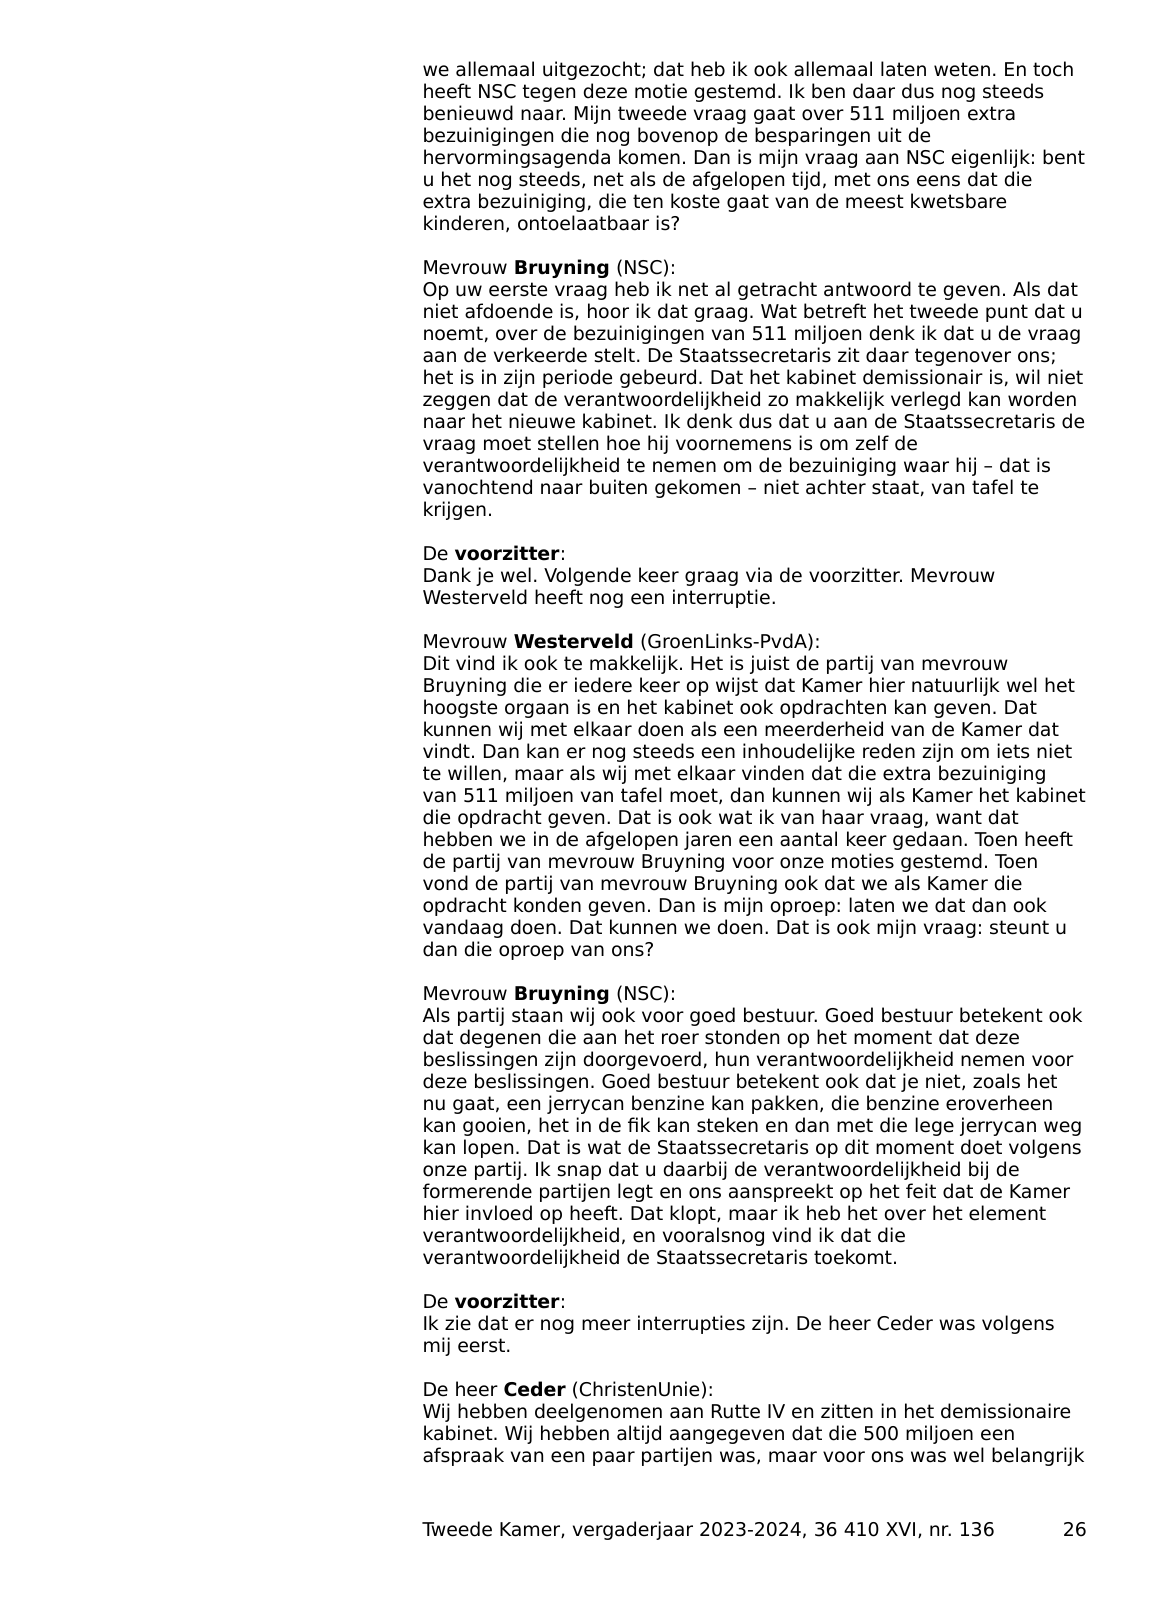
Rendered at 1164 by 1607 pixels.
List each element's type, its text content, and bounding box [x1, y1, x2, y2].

text Wij hebben deelgenomen aan Rutte IV en zitten in het demissionaire kabinet. Wij hebben altijd aangegeven dat die 500 miljoen een afspraak van een paar partijen was, maar voor ons was wel belangrijk [422, 1401, 1087, 1467]
text Op uw eerste vraag heb ik net al getracht antwoord te geven. Als dat niet afdoende is, hoor ik dat graag. Wat betreft het tweede punt dat u noemt, over de bezuinigingen van 511 miljoen denk ik dat u de vraag aan de verkeerde stelt. De Staatssecretaris zit daar tegenover ons; het is in zijn periode gebeurd. Dat het kabinet demissionair is, wil niet zeggen dat de verantwoordelijkheid zo makkelijk verlegd kan worden naar het nieuwe kabinet. Ik denk dus dat u aan de Staatssecretaris de vraag moet stellen hoe hij voornemens is om zelf de verantwoordelijkheid te nemen om de bezuiniging waar hij – dat is vanochtend naar buiten gekomen – niet achter staat, van tafel te krijgen. [422, 279, 1087, 521]
text De voorzitter: [422, 543, 1087, 565]
text Dit vind ik ook te makkelijk. Het is juist de partij van mevrouw Bruyning die er iedere keer op wijst dat Kamer hier natuurlijk wel het hoogste orgaan is en het kabinet ook opdrachten kan geven. Dat kunnen wij met elkaar doen als een meerderheid van de Kamer dat vindt. Dan kan er nog steeds een inhoudelijke reden zijn om iets niet te willen, maar als wij met elkaar vinden dat die extra bezuiniging van 511 miljoen van tafel moet, dan kunnen wij als Kamer het kabinet die opdracht geven. Dat is ook wat ik van haar vraag, want dat hebben we in de afgelopen jaren een aantal keer gedaan. Toen heeft de partij van mevrouw Bruyning voor onze moties gestemd. Toen vond de partij van mevrouw Bruyning ook dat we als Kamer die opdracht konden geven. Dan is mijn oproep: laten we dat dan ook vandaag doen. Dat kunnen we doen. Dat is ook mijn vraag: steunt u dan die oproep van ons? [422, 653, 1087, 961]
text Ik zie dat er nog meer interrupties zijn. De heer Ceder was volgens mij eerst. [422, 1313, 1087, 1357]
text we allemaal uitgezocht; dat heb ik ook allemaal laten weten. En toch heeft NSC tegen deze motie gestemd. Ik ben daar dus nog steeds benieuwd naar. Mijn tweede vraag gaat over 511 miljoen extra bezuinigingen die nog bovenop de besparingen uit de hervormingsagenda komen. Dan is mijn vraag aan NSC eigenlijk: bent u het nog steeds, net als de afgelopen tijd, met ons eens dat die extra bezuiniging, die ten koste gaat van de meest kwetsbare kinderen, ontoelaatbaar is? [422, 59, 1087, 235]
text Dank je wel. Volgende keer graag via de voorzitter. Mevrouw Westerveld heeft nog een interruptie. [422, 565, 1087, 609]
text De heer Ceder (ChristenUnie): [422, 1379, 1087, 1401]
text Mevrouw Westerveld (GroenLinks-PvdA): [422, 631, 1087, 653]
text Als partij staan wij ook voor goed bestuur. Goed bestuur betekent ook dat degenen die aan het roer stonden op het moment dat deze beslissingen zijn doorgevoerd, hun verantwoordelijkheid nemen voor deze beslissingen. Goed bestuur betekent ook dat je niet, zoals het nu gaat, een jerrycan benzine kan pakken, die benzine eroverheen kan gooien, het in de fik kan steken en dan met die lege jerrycan weg kan lopen. Dat is wat de Staatssecretaris op dit moment doet volgens onze partij. Ik snap dat u daarbij de verantwoordelijkheid bij de formerende partijen legt en ons aanspreekt op het feit dat de Kamer hier invloed op heeft. Dat klopt, maar ik heb het over het element verantwoordelijkheid, en vooralsnog vind ik dat die verantwoordelijkheid de Staatssecretaris toekomt. [422, 1005, 1087, 1269]
text Mevrouw Bruyning (NSC): [422, 257, 1087, 279]
text Mevrouw Bruyning (NSC): [422, 983, 1087, 1005]
text De voorzitter: [422, 1291, 1087, 1313]
